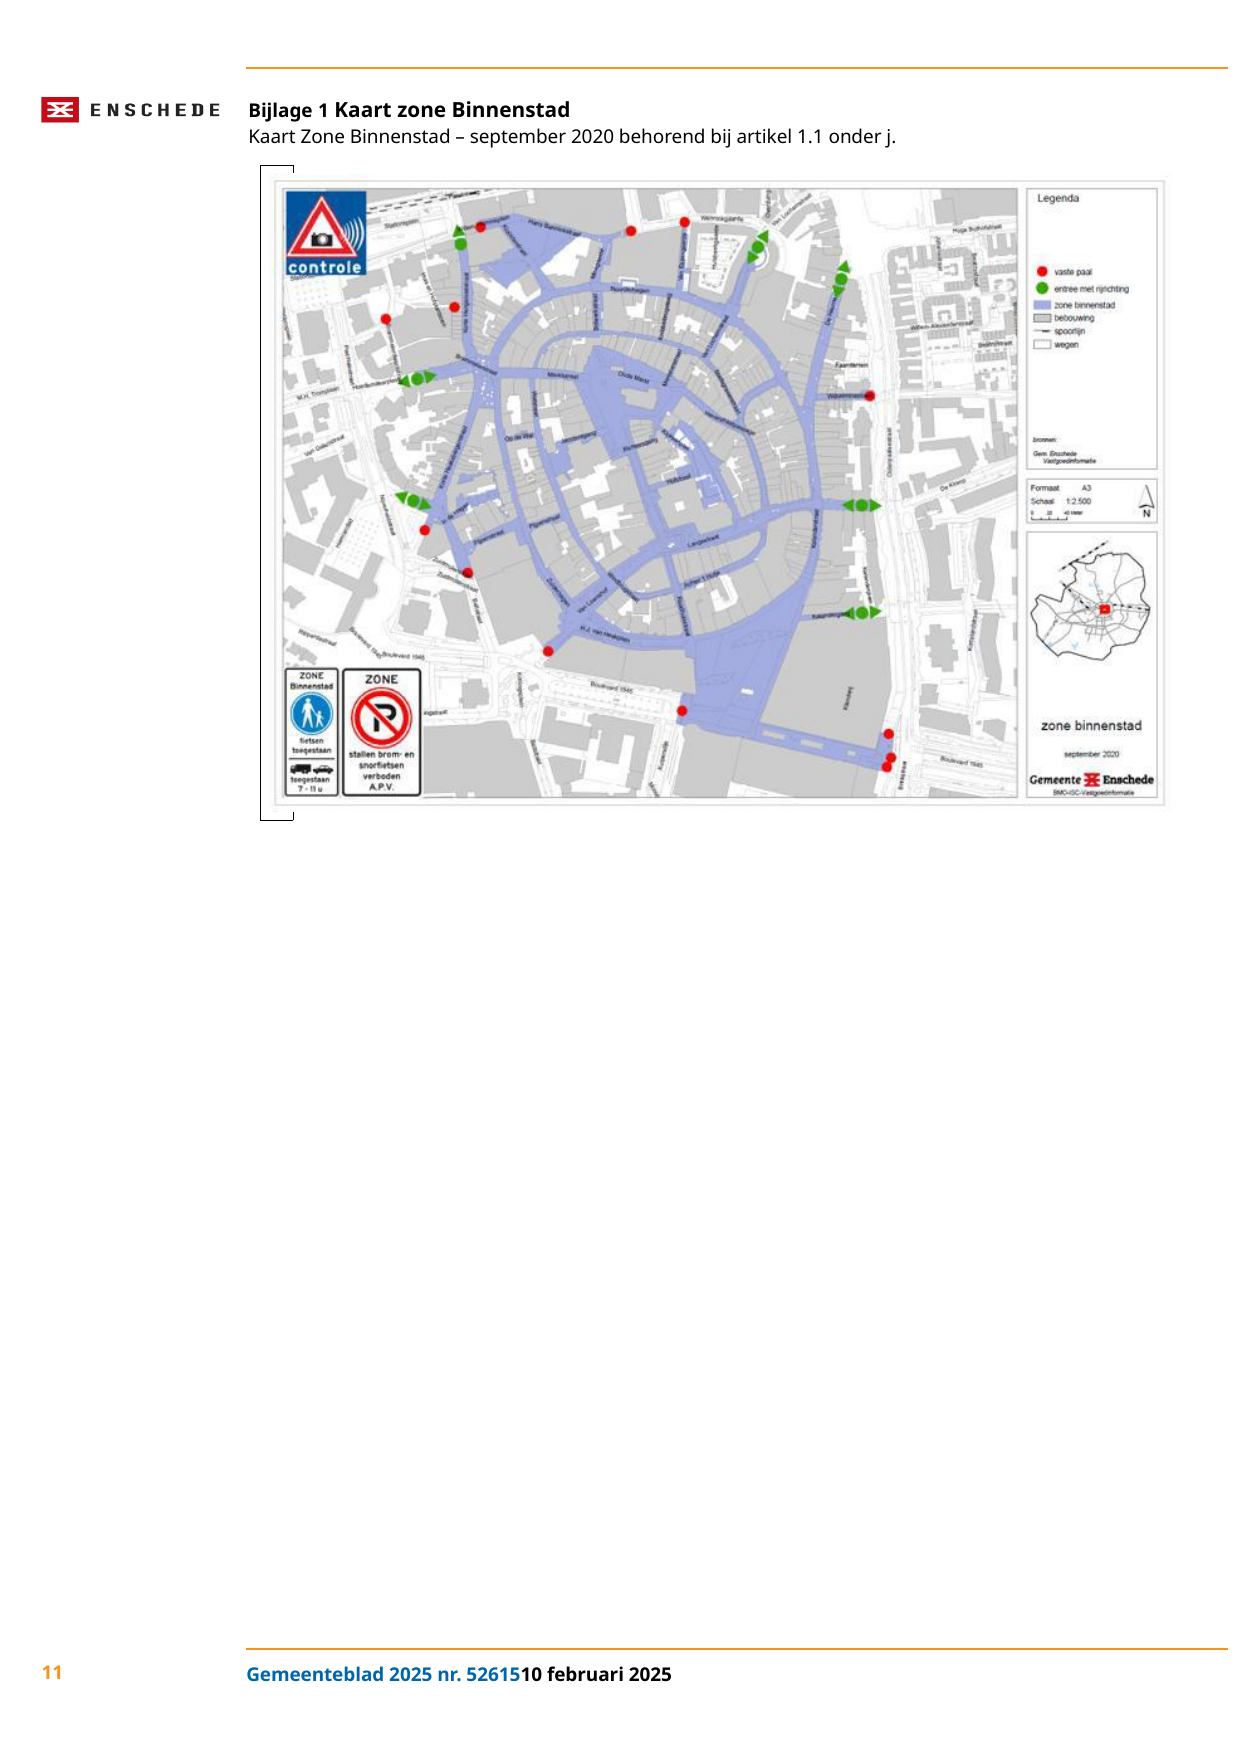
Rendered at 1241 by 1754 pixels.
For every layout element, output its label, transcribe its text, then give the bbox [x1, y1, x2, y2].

text Bijlage 1 Kaart zone Binnenstad [248, 95, 1152, 123]
picture [268, 173, 1173, 812]
picture [41, 47, 231, 172]
text Kaart Zone Binnenstad – september 2020 behorend bij artikel 1.1 onder j. [248, 123, 1152, 149]
